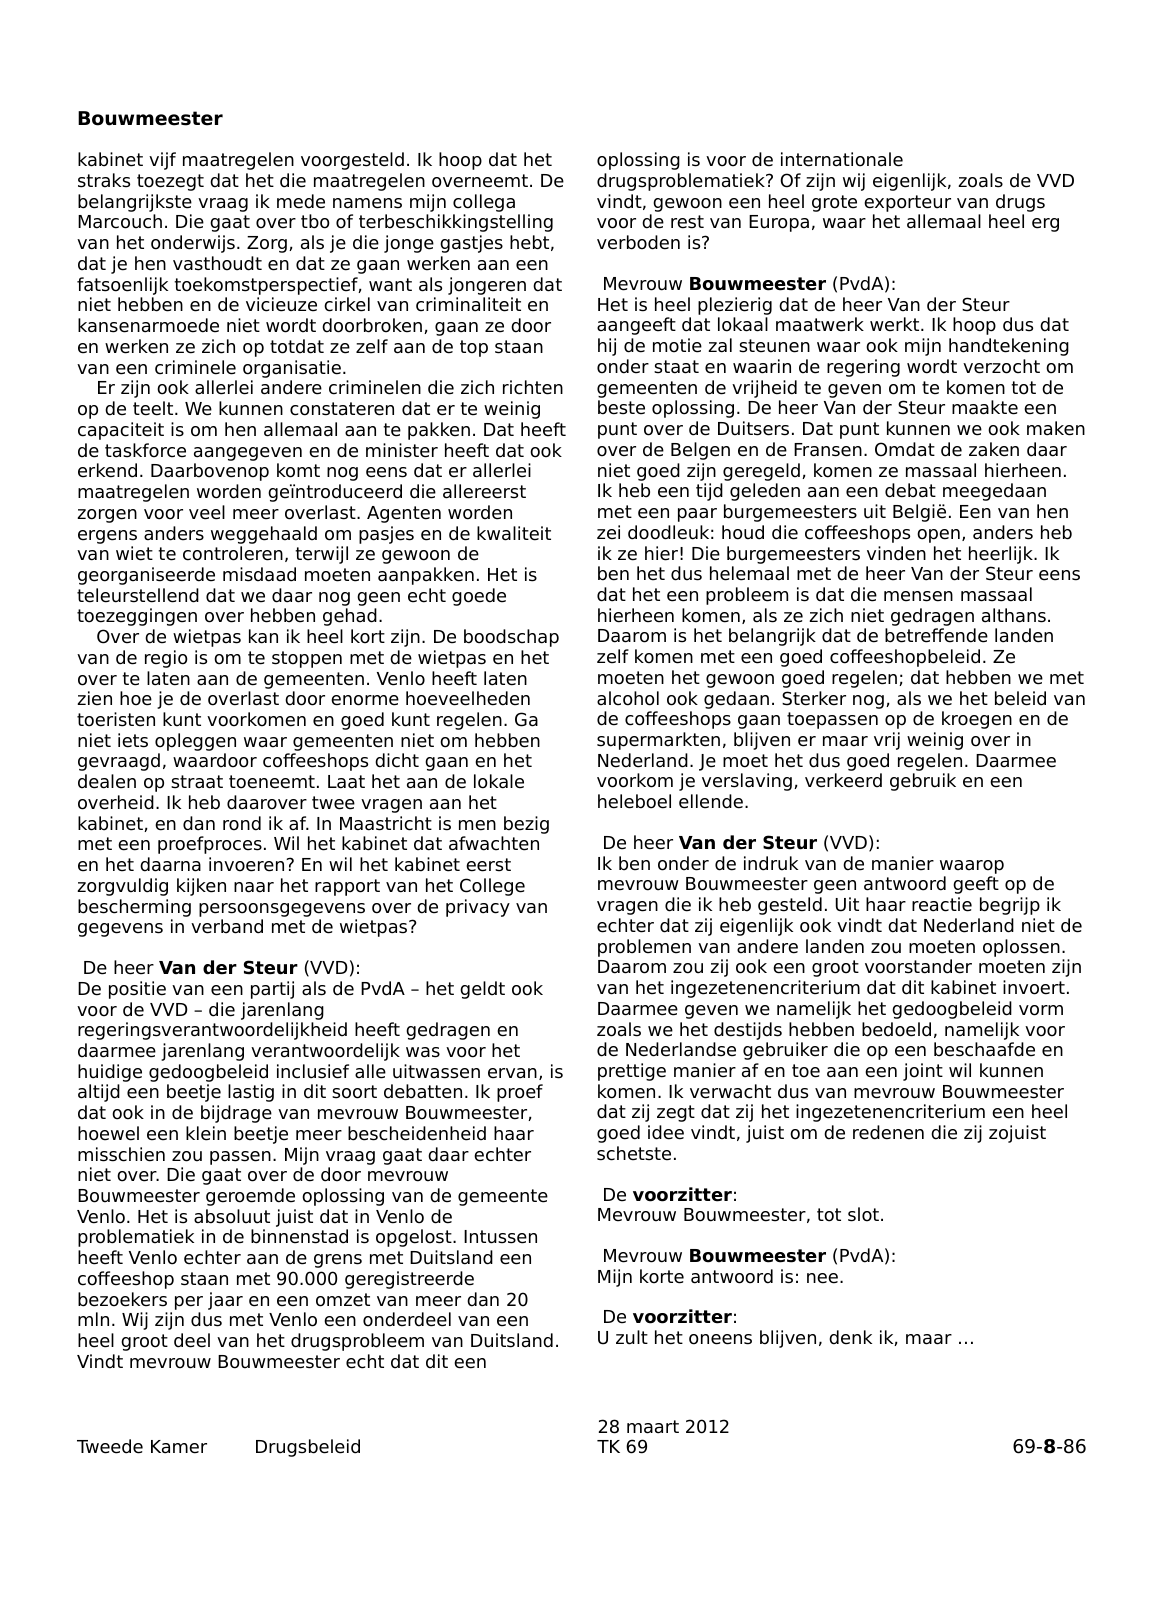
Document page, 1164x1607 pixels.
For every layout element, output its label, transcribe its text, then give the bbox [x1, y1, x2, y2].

text Het is heel plezierig dat de heer Van der Steur aangeeft dat lokaal maatwerk werkt. Ik hoop dus dat hij de motie zal steunen waar ook mijn handtekening onder staat en waarin de regering wordt verzocht om gemeenten de vrijheid te geven om te komen tot de beste oplossing. De heer Van der Steur maakte een punt over de Duitsers. Dat punt kunnen we ook maken over de Belgen en de Fransen. Omdat de zaken daar niet goed zijn geregeld, komen ze massaal hierheen. Ik heb een tijd geleden aan een debat meegedaan met een paar burgemeesters uit België. Een van hen zei doodleuk: houd die coffeeshops open, anders heb ik ze hier! Die burgemeesters vinden het heerlijk. Ik ben het dus helemaal met de heer Van der Steur eens dat het een probleem is dat die mensen massaal hierheen komen, als ze zich niet gedragen althans. Daarom is het belangrijk dat de betreffende landen zelf komen met een goed coffeeshopbeleid. Ze moeten het gewoon goed regelen; dat hebben we met alcohol ook gedaan. Sterker nog, als we het beleid van de coffeeshops gaan toepassen op de kroegen en de supermarkten, blijven er maar vrij weinig over in Nederland. Je moet het dus goed regelen. Daarmee voorkom je verslaving, verkeerd gebruik en een heleboel ellende. [596, 294, 1087, 813]
text Mevrouw Bouwmeester (PvdA): [596, 1246, 1087, 1267]
text Ik ben onder de indruk van de manier waarop mevrouw Bouwmeester geen antwoord geeft op de vragen die ik heb gesteld. Uit haar reactie begrijp ik echter dat zij eigenlijk ook vindt dat Nederland niet de problemen van andere landen zou moeten oplossen. Daarom zou zij ook een groot voorstander moeten zijn van het ingezetenencriterium dat dit kabinet invoert. Daarmee geven we namelijk het gedoogbeleid vorm zoals we het destijds hebben bedoeld, namelijk voor de Nederlandse gebruiker die op een beschaafde en prettige manier af en toe aan een joint wil kunnen komen. Ik verwacht dus van mevrouw Bouwmeester dat zij zegt dat zij het ingezetenencriterium een heel goed idee vindt, juist om de redenen die zij zojuist schetste. [596, 853, 1087, 1164]
text Mevrouw Bouwmeester, tot slot. [596, 1205, 1087, 1226]
text kabinet vijf maatregelen voorgesteld. Ik hoop dat het straks toezegt dat het die maatregelen overneemt. De belangrijkste vraag ik mede namens mijn collega Marcouch. Die gaat over tbo of terbeschikkingstelling van het onderwijs. Zorg, als je die jonge gastjes hebt, dat je hen vasthoudt en dat ze gaan werken aan een fatsoenlijk toekomstperspectief, want als jongeren dat niet hebben en de vicieuze cirkel van criminaliteit en kansenarmoede niet wordt doorbroken, gaan ze door en werken ze zich op totdat ze zelf aan de top staan van een criminele organisatie. [77, 150, 567, 378]
text Mijn korte antwoord is: nee. [596, 1267, 1087, 1287]
text De positie van een partij als de PvdA – het geldt ook voor de VVD – die jarenlang regeringsverantwoordelijkheid heeft gedragen en daarmee jarenlang verantwoordelijk was voor het huidige gedoogbeleid inclusief alle uitwassen ervan, is altijd een beetje lastig in dit soort debatten. Ik proef dat ook in de bijdrage van mevrouw Bouwmeester, hoewel een klein beetje meer bescheidenheid haar misschien zou passen. Mijn vraag gaat daar echter niet over. Die gaat over de door mevrouw Bouwmeester geroemde oplossing van de gemeente Venlo. Het is absoluut juist dat in Venlo de problematiek in de binnenstad is opgelost. Intussen heeft Venlo echter aan de grens met Duitsland een coffeeshop staan met 90.000 geregistreerde bezoekers per jaar en een omzet van meer dan 20 mln. Wij zijn dus met Venlo een onderdeel van een heel groot deel van het drugsprobleem van Duitsland. Vindt mevrouw Bouwmeester echt dat dit een [77, 979, 567, 1372]
text De heer Van der Steur (VVD): [77, 958, 567, 979]
text De voorzitter: [596, 1307, 1087, 1328]
text oplossing is voor de internationale drugsproblematiek? Of zijn wij eigenlijk, zoals de VVD vindt, gewoon een heel grote exporteur van drugs voor de rest van Europa, waar het allemaal heel erg verboden is? [596, 150, 1087, 254]
text De voorzitter: [596, 1184, 1087, 1205]
text U zult het oneens blijven, denk ik, maar … [596, 1328, 1087, 1349]
text Mevrouw Bouwmeester (PvdA): [596, 274, 1087, 294]
text Er zijn ook allerlei andere criminelen die zich richten op de teelt. We kunnen constateren dat er te weinig capaciteit is om hen allemaal aan te pakken. Dat heeft de taskforce aangegeven en de minister heeft dat ook erkend. Daarbovenop komt nog eens dat er allerlei maatregelen worden geïntroduceerd die allereerst zorgen voor veel meer overlast. Agenten worden ergens anders weggehaald om pasjes en de kwaliteit van wiet te controleren, terwijl ze gewoon de georganiseerde misdaad moeten aanpakken. Het is teleurstellend dat we daar nog geen echt goede toezeggingen over hebben gehad. [77, 378, 567, 627]
text Over de wietpas kan ik heel kort zijn. De boodschap van de regio is om te stoppen met de wietpas en het over te laten aan de gemeenten. Venlo heeft laten zien hoe je de overlast door enorme hoeveelheden toeristen kunt voorkomen en goed kunt regelen. Ga niet iets opleggen waar gemeenten niet om hebben gevraagd, waardoor coffeeshops dicht gaan en het dealen op straat toeneemt. Laat het aan de lokale overheid. Ik heb daarover twee vragen aan het kabinet, en dan rond ik af. In Maastricht is men bezig met een proefproces. Wil het kabinet dat afwachten en het daarna invoeren? En wil het kabinet eerst zorgvuldig kijken naar het rapport van het College bescherming persoonsgegevens over de privacy van gegevens in verband met de wietpas? [77, 627, 567, 938]
text De heer Van der Steur (VVD): [596, 833, 1087, 853]
